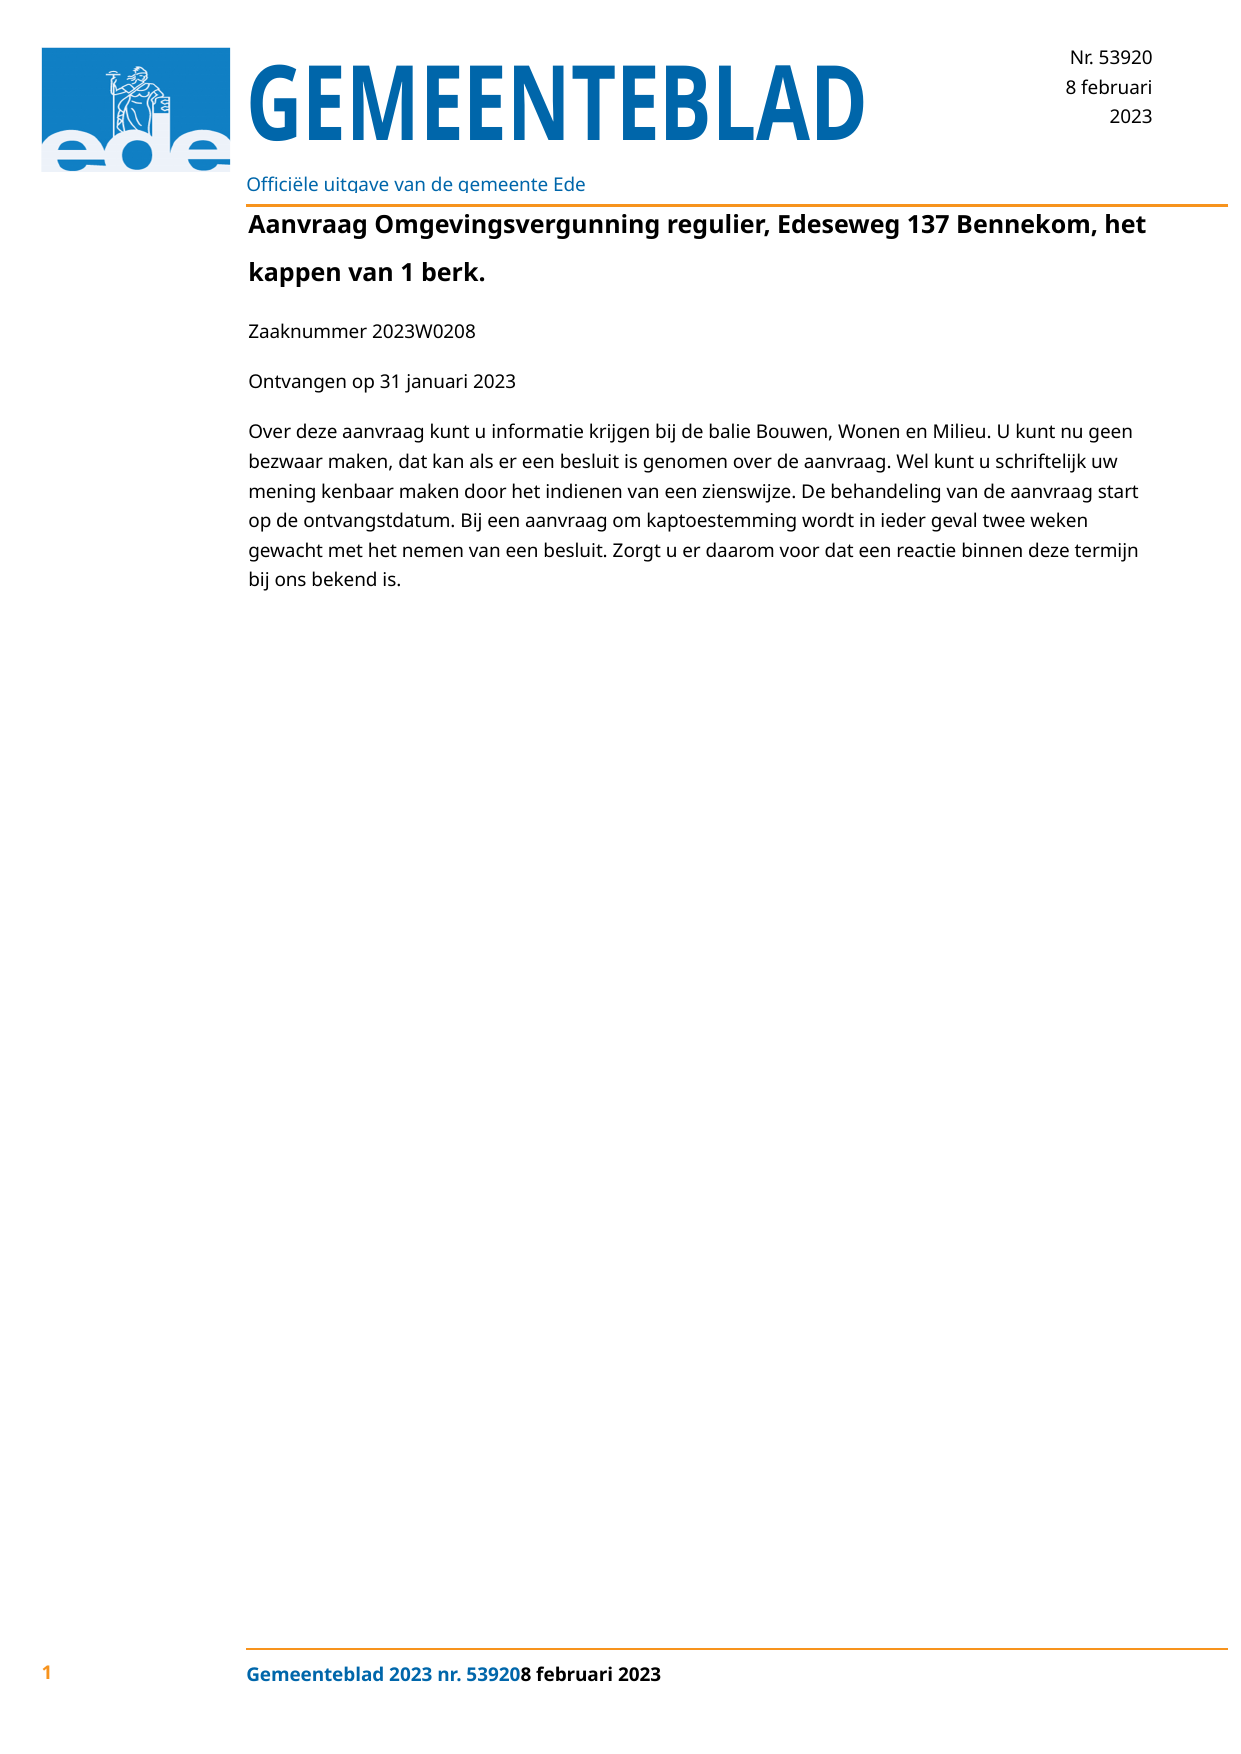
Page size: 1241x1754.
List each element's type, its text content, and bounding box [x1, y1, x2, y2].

text Aanvraag Omgevingsvergunning regulier, Edeseweg 137 Bennekom, het kappen van 1 berk. [248, 207, 1152, 288]
text Zaaknummer 2023W0208 [248, 318, 1152, 344]
text Over deze aanvraag kunt u informatie krijgen bij de balie Bouwen, Wonen en Milieu. U kunt nu geen bezwaar maken, dat kan als er een besluit is genomen over de aanvraag. Wel kunt u schriftelijk uw mening kenbaar maken door het indienen van een zienswijze. De behandeling van de aanvraag start op de ontvangstdatum. Bij een aanvraag om kaptoestemming wordt in ieder geval twee weken gewacht met het nemen van een besluit. Zorgt u er daarom voor dat een reactie binnen deze termijn bij ons bekend is. [248, 419, 1152, 592]
picture [41, 47, 231, 172]
text Ontvangen op 31 januari 2023 [248, 368, 1152, 394]
